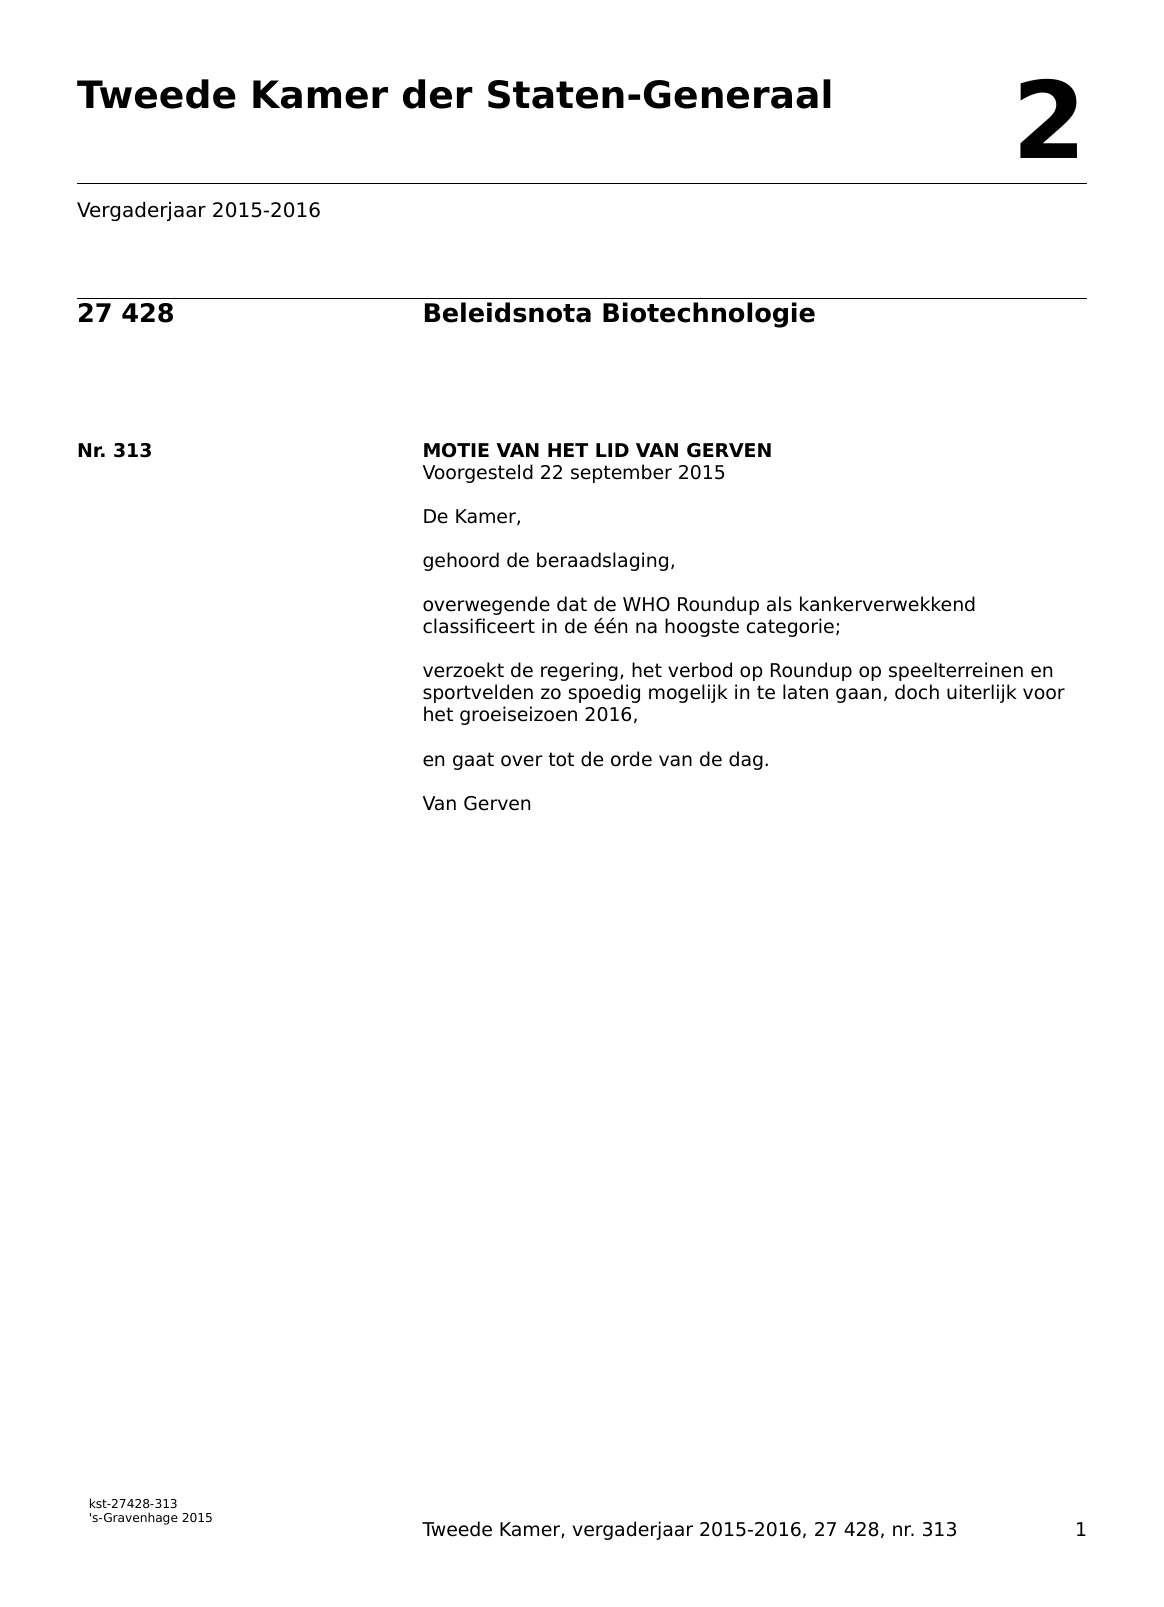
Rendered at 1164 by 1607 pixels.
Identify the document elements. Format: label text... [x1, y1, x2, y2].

table_cell Vergaderjaar 2015-2016 [77, 184, 1087, 298]
subtitle Nr. 313 MOTIE VAN HET LID VAN GERVEN [77, 440, 1087, 462]
text Van Gerven [422, 793, 1087, 814]
text De Kamer, [422, 506, 1087, 528]
table_header Tweede Kamer der Staten-Generaal [77, 59, 886, 183]
table_header 2 [886, 59, 1087, 183]
text verzoekt de regering, het verbod op Roundup op speelterreinen en sportvelden zo spoedig mogelijk in te laten gaan, doch uiterlijk voor het groeiseizoen 2016, [422, 660, 1087, 726]
subtitle 27 428 Beleidsnota Biotechnologie [77, 299, 1087, 329]
text 's-Gravenhage 2015 [88, 1511, 323, 1525]
text kst-27428-313 [88, 1497, 323, 1511]
text Voorgesteld 22 september 2015 [422, 462, 1087, 484]
text en gaat over tot de orde van de dag. [422, 748, 1087, 770]
text gehoord de beraadslaging, [422, 550, 1087, 572]
text overwegende dat de WHO Roundup als kankerverwekkend classificeert in de één na hoogste categorie; [422, 594, 1087, 638]
